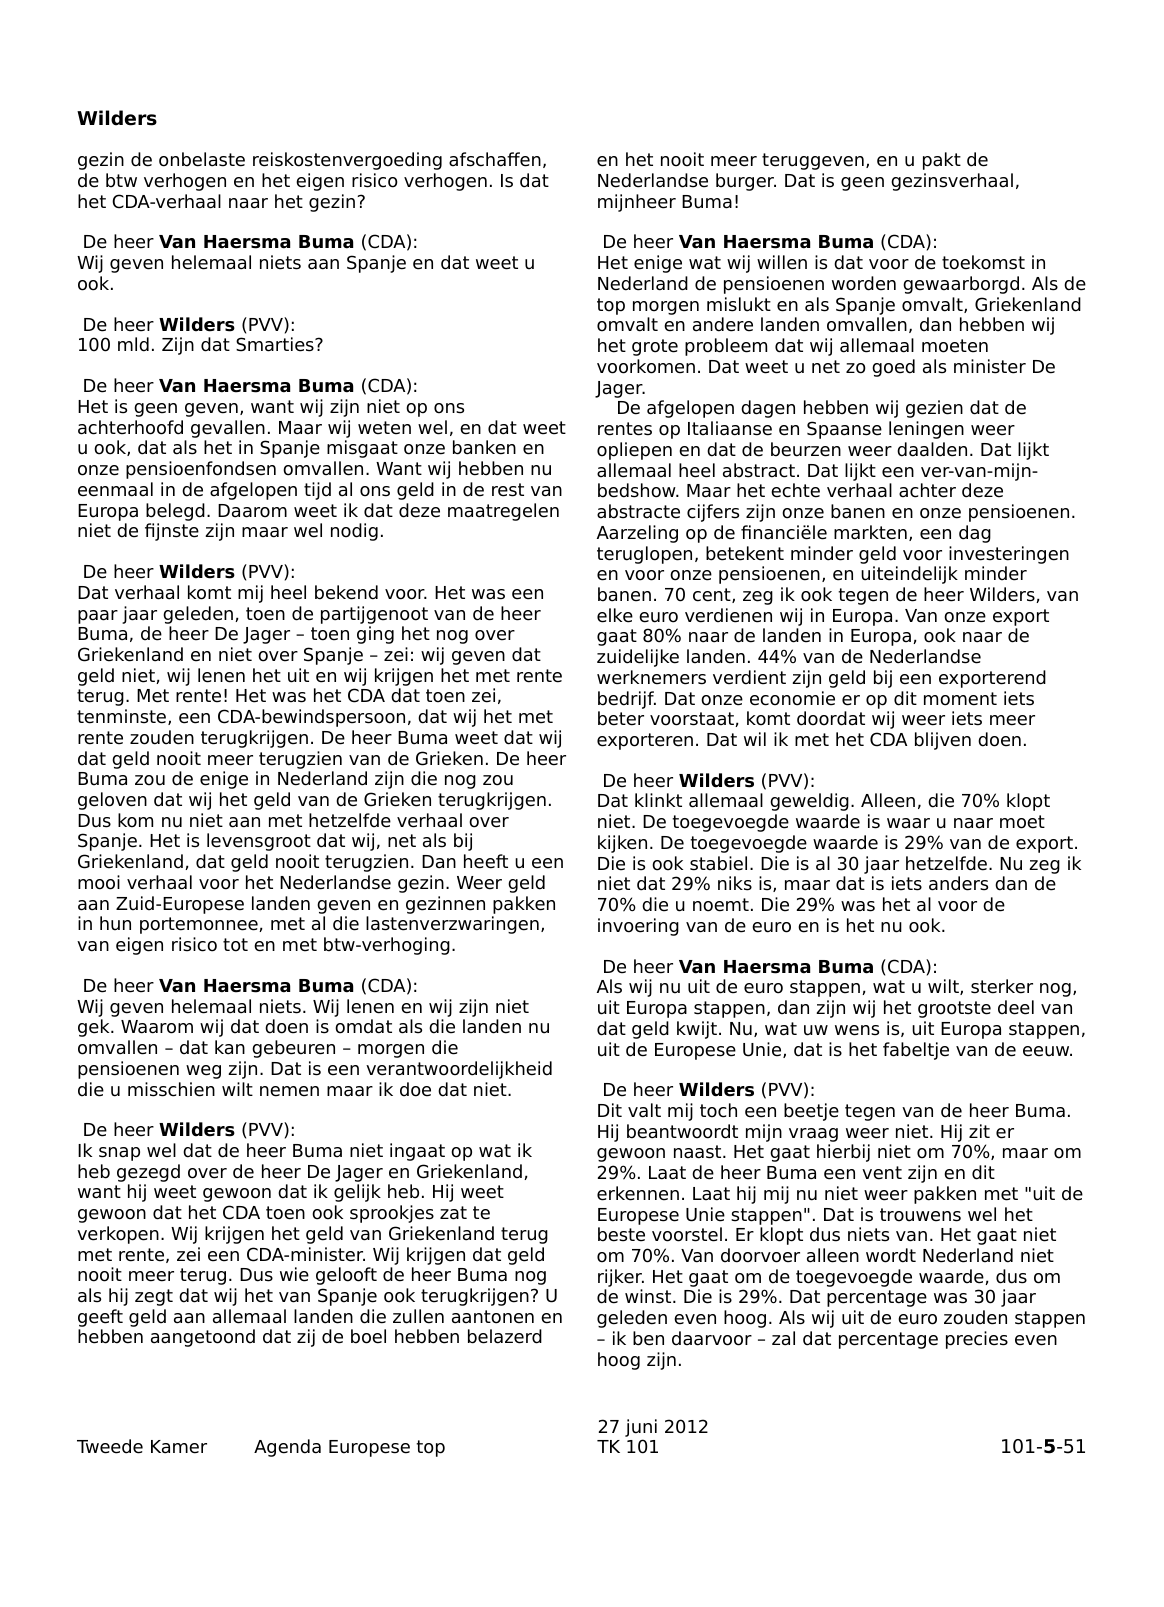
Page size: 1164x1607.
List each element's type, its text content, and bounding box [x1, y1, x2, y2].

text Ik snap wel dat de heer Buma niet ingaat op wat ik heb gezegd over de heer De Jager en Griekenland, want hij weet gewoon dat ik gelijk heb. Hij weet gewoon dat het CDA toen ook sprookjes zat te verkopen. Wij krijgen het geld van Griekenland terug met rente, zei een CDA-minister. Wij krijgen dat geld nooit meer terug. Dus wie gelooft de heer Buma nog als hij zegt dat wij het van Spanje ook terugkrijgen? U geeft geld aan allemaal landen die zullen aantonen en hebben aangetoond dat zij de boel hebben belazerd [77, 1141, 567, 1348]
text De heer Wilders (PVV): [596, 771, 1087, 791]
text Als wij nu uit de euro stappen, wat u wilt, sterker nog, uit Europa stappen, dan zijn wij het grootste deel van dat geld kwijt. Nu, wat uw wens is, uit Europa stappen, uit de Europese Unie, dat is het fabeltje van de eeuw. [596, 977, 1087, 1060]
text Dit valt mij toch een beetje tegen van de heer Buma. Hij beantwoordt mijn vraag weer niet. Hij zit er gewoon naast. Het gaat hierbij niet om 70%, maar om 29%. Laat de heer Buma een vent zijn en dit erkennen. Laat hij mij nu niet weer pakken met "uit de Europese Unie stappen". Dat is trouwens wel het beste voorstel. Er klopt dus niets van. Het gaat niet om 70%. Van doorvoer alleen wordt Nederland niet rijker. Het gaat om de toegevoegde waarde, dus om de winst. Die is 29%. Dat percentage was 30 jaar geleden even hoog. Als wij uit de euro zouden stappen – ik ben daarvoor – zal dat percentage precies even hoog zijn. [596, 1101, 1087, 1370]
text Wij geven helemaal niets. Wij lenen en wij zijn niet gek. Waarom wij dat doen is omdat als die landen nu omvallen – dat kan gebeuren – morgen die pensioenen weg zijn. Dat is een verantwoordelijkheid die u misschien wilt nemen maar ik doe dat niet. [77, 996, 567, 1100]
text Het enige wat wij willen is dat voor de toekomst in Nederland de pensioenen worden gewaarborgd. Als de top morgen mislukt en als Spanje omvalt, Griekenland omvalt en andere landen omvallen, dan hebben wij het grote probleem dat wij allemaal moeten voorkomen. Dat weet u net zo goed als minister De Jager. [596, 253, 1087, 398]
text De heer Van Haersma Buma (CDA): [596, 956, 1087, 977]
text Het is geen geven, want wij zijn niet op ons achterhoofd gevallen. Maar wij weten wel, en dat weet u ook, dat als het in Spanje misgaat onze banken en onze pensioenfondsen omvallen. Want wij hebben nu eenmaal in de afgelopen tijd al ons geld in de rest van Europa belegd. Daarom weet ik dat deze maatregelen niet de fijnste zijn maar wel nodig. [77, 397, 567, 542]
text en het nooit meer teruggeven, en u pakt de Nederlandse burger. Dat is geen gezinsverhaal, mijnheer Buma! [596, 150, 1087, 212]
text De heer Van Haersma Buma (CDA): [77, 376, 567, 397]
text gezin de onbelaste reiskostenvergoeding afschaffen, de btw verhogen en het eigen risico verhogen. Is dat het CDA-verhaal naar het gezin? [77, 150, 567, 212]
text De heer Van Haersma Buma (CDA): [596, 232, 1087, 253]
text De heer Wilders (PVV): [77, 1120, 567, 1141]
text De heer Wilders (PVV): [596, 1080, 1087, 1101]
text De heer Wilders (PVV): [77, 314, 567, 335]
text Dat klinkt allemaal geweldig. Alleen, die 70% klopt niet. De toegevoegde waarde is waar u naar moet kijken. De toegevoegde waarde is 29% van de export. Die is ook stabiel. Die is al 30 jaar hetzelfde. Nu zeg ik niet dat 29% niks is, maar dat is iets anders dan de 70% die u noemt. Die 29% was het al voor de invoering van de euro en is het nu ook. [596, 791, 1087, 936]
text De heer Wilders (PVV): [77, 562, 567, 583]
text Wij geven helemaal niets aan Spanje en dat weet u ook. [77, 253, 567, 294]
text Dat verhaal komt mij heel bekend voor. Het was een paar jaar geleden, toen de partijgenoot van de heer Buma, de heer De Jager – toen ging het nog over Griekenland en niet over Spanje – zei: wij geven dat geld niet, wij lenen het uit en wij krijgen het met rente terug. Met rente! Het was het CDA dat toen zei, tenminste, een CDA-bewindspersoon, dat wij het met rente zouden terugkrijgen. De heer Buma weet dat wij dat geld nooit meer terugzien van de Grieken. De heer Buma zou de enige in Nederland zijn die nog zou geloven dat wij het geld van de Grieken terugkrijgen. Dus kom nu niet aan met hetzelfde verhaal over Spanje. Het is levensgroot dat wij, net als bij Griekenland, dat geld nooit terugzien. Dan heeft u een mooi verhaal voor het Nederlandse gezin. Weer geld aan Zuid-Europese landen geven en gezinnen pakken in hun portemonnee, met al die lastenverzwaringen, van eigen risico tot en met btw-verhoging. [77, 583, 567, 956]
text 100 mld. Zijn dat Smarties? [77, 335, 567, 356]
text De afgelopen dagen hebben wij gezien dat de rentes op Italiaanse en Spaanse leningen weer opliepen en dat de beurzen weer daalden. Dat lijkt allemaal heel abstract. Dat lijkt een ver-van-mijn-bedshow. Maar het echte verhaal achter deze abstracte cijfers zijn onze banen en onze pensioenen. Aarzeling op de financiële markten, een dag teruglopen, betekent minder geld voor investeringen en voor onze pensioenen, en uiteindelijk minder banen. 70 cent, zeg ik ook tegen de heer Wilders, van elke euro verdienen wij in Europa. Van onze export gaat 80% naar de landen in Europa, ook naar de zuidelijke landen. 44% van de Nederlandse werknemers verdient zijn geld bij een exporterend bedrijf. Dat onze economie er op dit moment iets beter voorstaat, komt doordat wij weer iets meer exporteren. Dat wil ik met het CDA blijven doen. [596, 398, 1087, 751]
text De heer Van Haersma Buma (CDA): [77, 232, 567, 253]
text De heer Van Haersma Buma (CDA): [77, 976, 567, 996]
